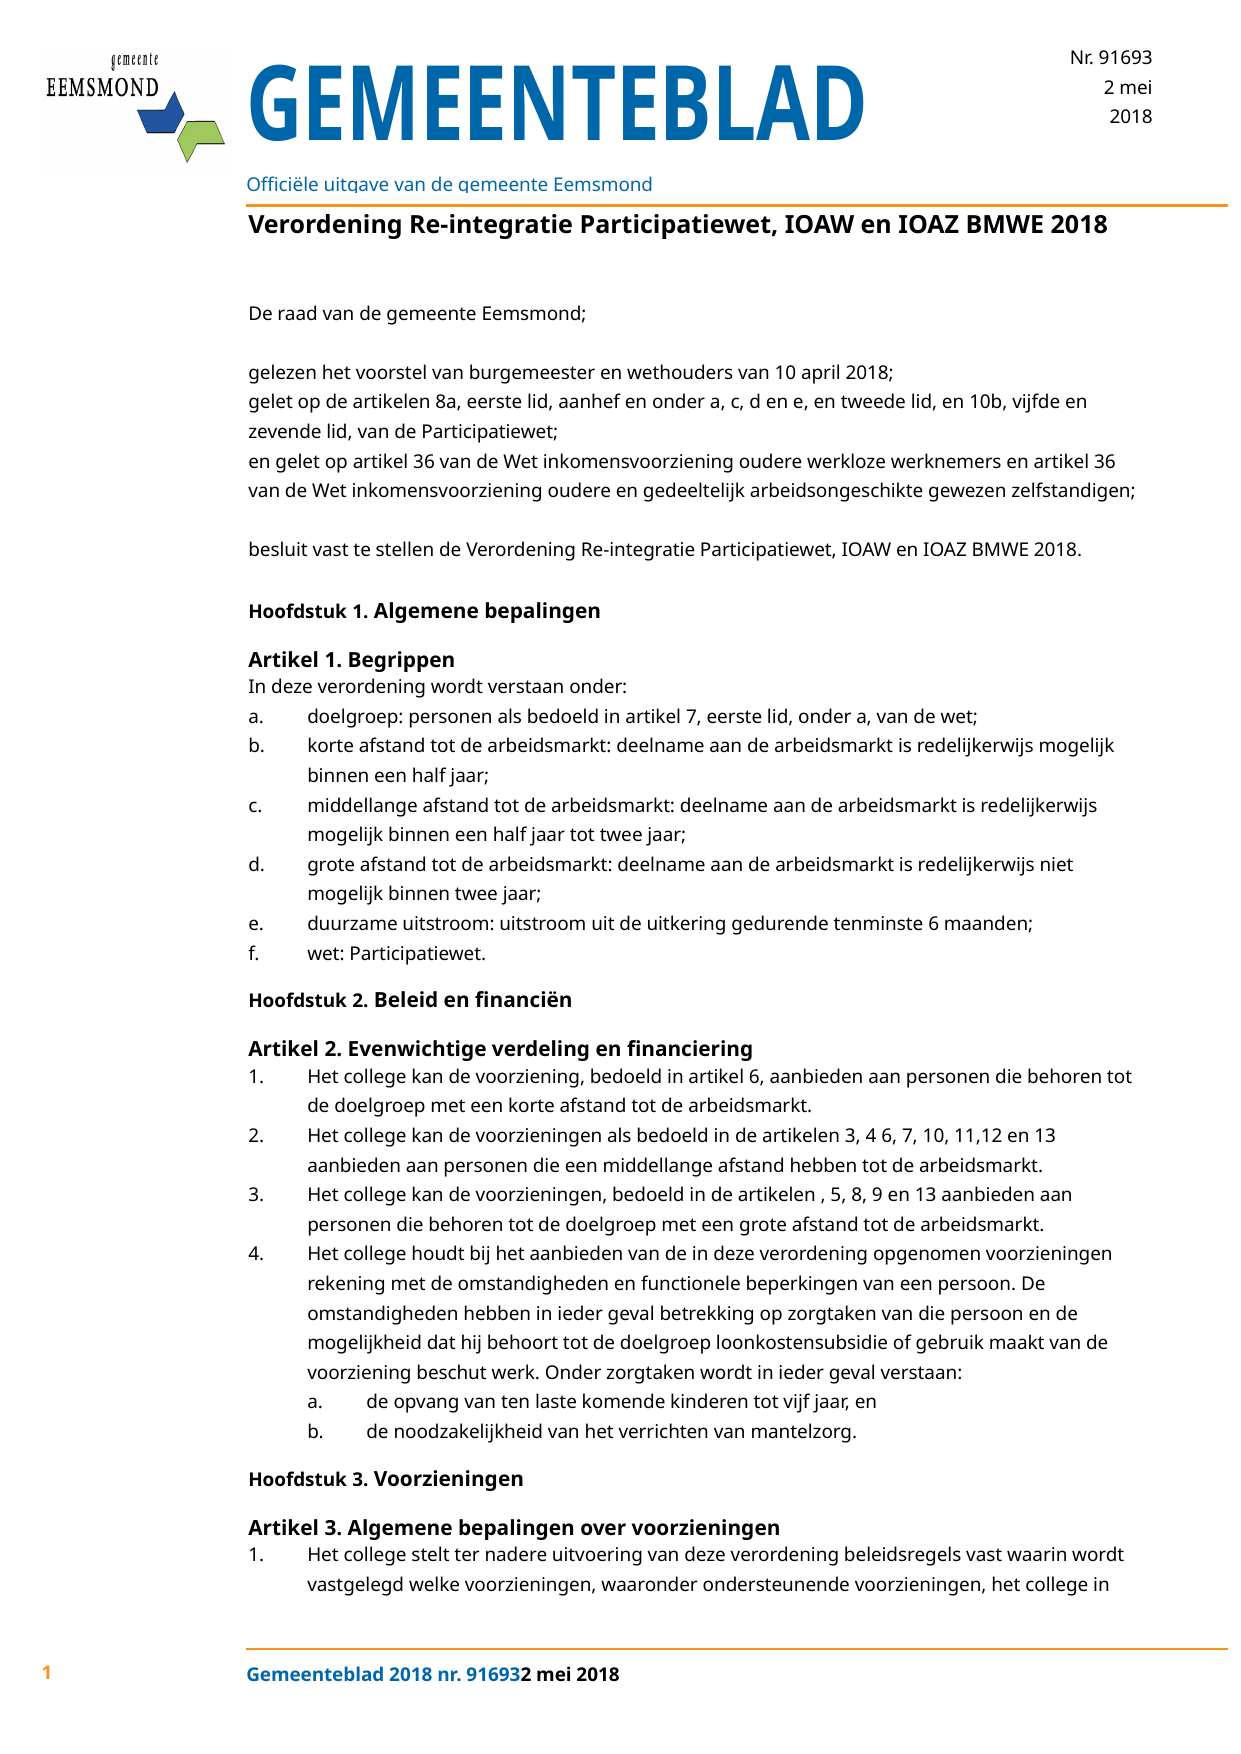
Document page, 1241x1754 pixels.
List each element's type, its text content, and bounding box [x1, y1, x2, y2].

list Het college stelt ter nadere uitvoering van deze verordening beleidsregels vast waarin wordt vastgelegd welke voorzieningen, waaronder ondersteunende voorzieningen, het college in [248, 1541, 1152, 1597]
text Hoofdstuk 3. Voorzieningen [248, 1464, 1152, 1492]
text Hoofdstuk 2. Beleid en financiën [248, 985, 1152, 1014]
text In deze verordening wordt verstaan onder: [248, 673, 1152, 699]
list duurzame uitstroom: uitstroom uit de uitkering gedurende tenminste 6 maanden; [248, 910, 1152, 936]
text Hoofdstuk 1. Algemene bepalingen [248, 596, 1152, 624]
text Artikel 2. Evenwichtige verdeling en financiering [248, 1034, 1152, 1063]
list doelgroep: personen als bedoeld in artikel 7, eerste lid, onder a, van de wet; [248, 703, 1152, 729]
list wet: Participatiewet. [248, 940, 1152, 965]
list Het college kan de voorzieningen als bedoeld in de artikelen 3, 4 6, 7, 10, 11,12 en 13 aanbieden aan personen die een middellange afstand hebben tot de arbeidsmarkt. [248, 1122, 1152, 1177]
text gelet op de artikelen 8a, eerste lid, aanhef en onder a, c, d en e, en tweede lid, en 10b, vijfde en zevende lid, van de Participatiewet; [248, 389, 1152, 444]
text besluit vast te stellen de Verordening Re-integratie Participatiewet, IOAW en IOAZ BMWE 2018. [248, 537, 1152, 562]
text Artikel 3. Algemene bepalingen over voorzieningen [248, 1513, 1152, 1541]
text Verordening Re-integratie Participatiewet, IOAW en IOAZ BMWE 2018 [248, 207, 1152, 241]
list Het college kan de voorziening, bedoeld in artikel 6, aanbieden aan personen die behoren tot de doelgroep met een korte afstand tot de arbeidsmarkt. [248, 1063, 1152, 1118]
list de noodzakelijkheid van het verrichten van mantelzorg. [307, 1418, 1152, 1444]
list de opvang van ten laste komende kinderen tot vijf jaar, en [307, 1388, 1152, 1414]
picture [41, 47, 231, 172]
list Het college kan de voorzieningen, bedoeld in de artikelen , 5, 8, 9 en 13 aanbieden aan personen die behoren tot de doelgroep met een grote afstand tot de arbeidsmarkt. [248, 1181, 1152, 1237]
list grote afstand tot de arbeidsmarkt: deelname aan de arbeidsmarkt is redelijkerwijs niet mogelijk binnen twee jaar; [248, 851, 1152, 906]
text en gelet op artikel 36 van de Wet inkomensvoorziening oudere werkloze werknemers en artikel 36 van de Wet inkomensvoorziening oudere en gedeeltelijk arbeidsongeschikte gewezen zelfstandigen; [248, 448, 1152, 503]
text gelezen het voorstel van burgemeester en wethouders van 10 april 2018; [248, 359, 1152, 385]
text De raad van de gemeente Eemsmond; [248, 300, 1152, 326]
text Artikel 1. Begrippen [248, 645, 1152, 673]
list middellange afstand tot de arbeidsmarkt: deelname aan de arbeidsmarkt is redelijkerwijs mogelijk binnen een half jaar tot twee jaar; [248, 792, 1152, 847]
list Het college houdt bij het aanbieden van de in deze verordening opgenomen voorzieningen rekening met de omstandigheden en functionele beperkingen van een persoon. De omstandigheden hebben in ieder geval betrekking op zorgtaken van die persoon en de mogelijkheid dat hij behoort tot de doelgroep loonkostensubsidie of gebruik maakt van de voorziening beschut werk. Onder zorgtaken wordt in ieder geval verstaan: [248, 1241, 1152, 1384]
list korte afstand tot de arbeidsmarkt: deelname aan de arbeidsmarkt is redelijkerwijs mogelijk binnen een half jaar; [248, 733, 1152, 788]
